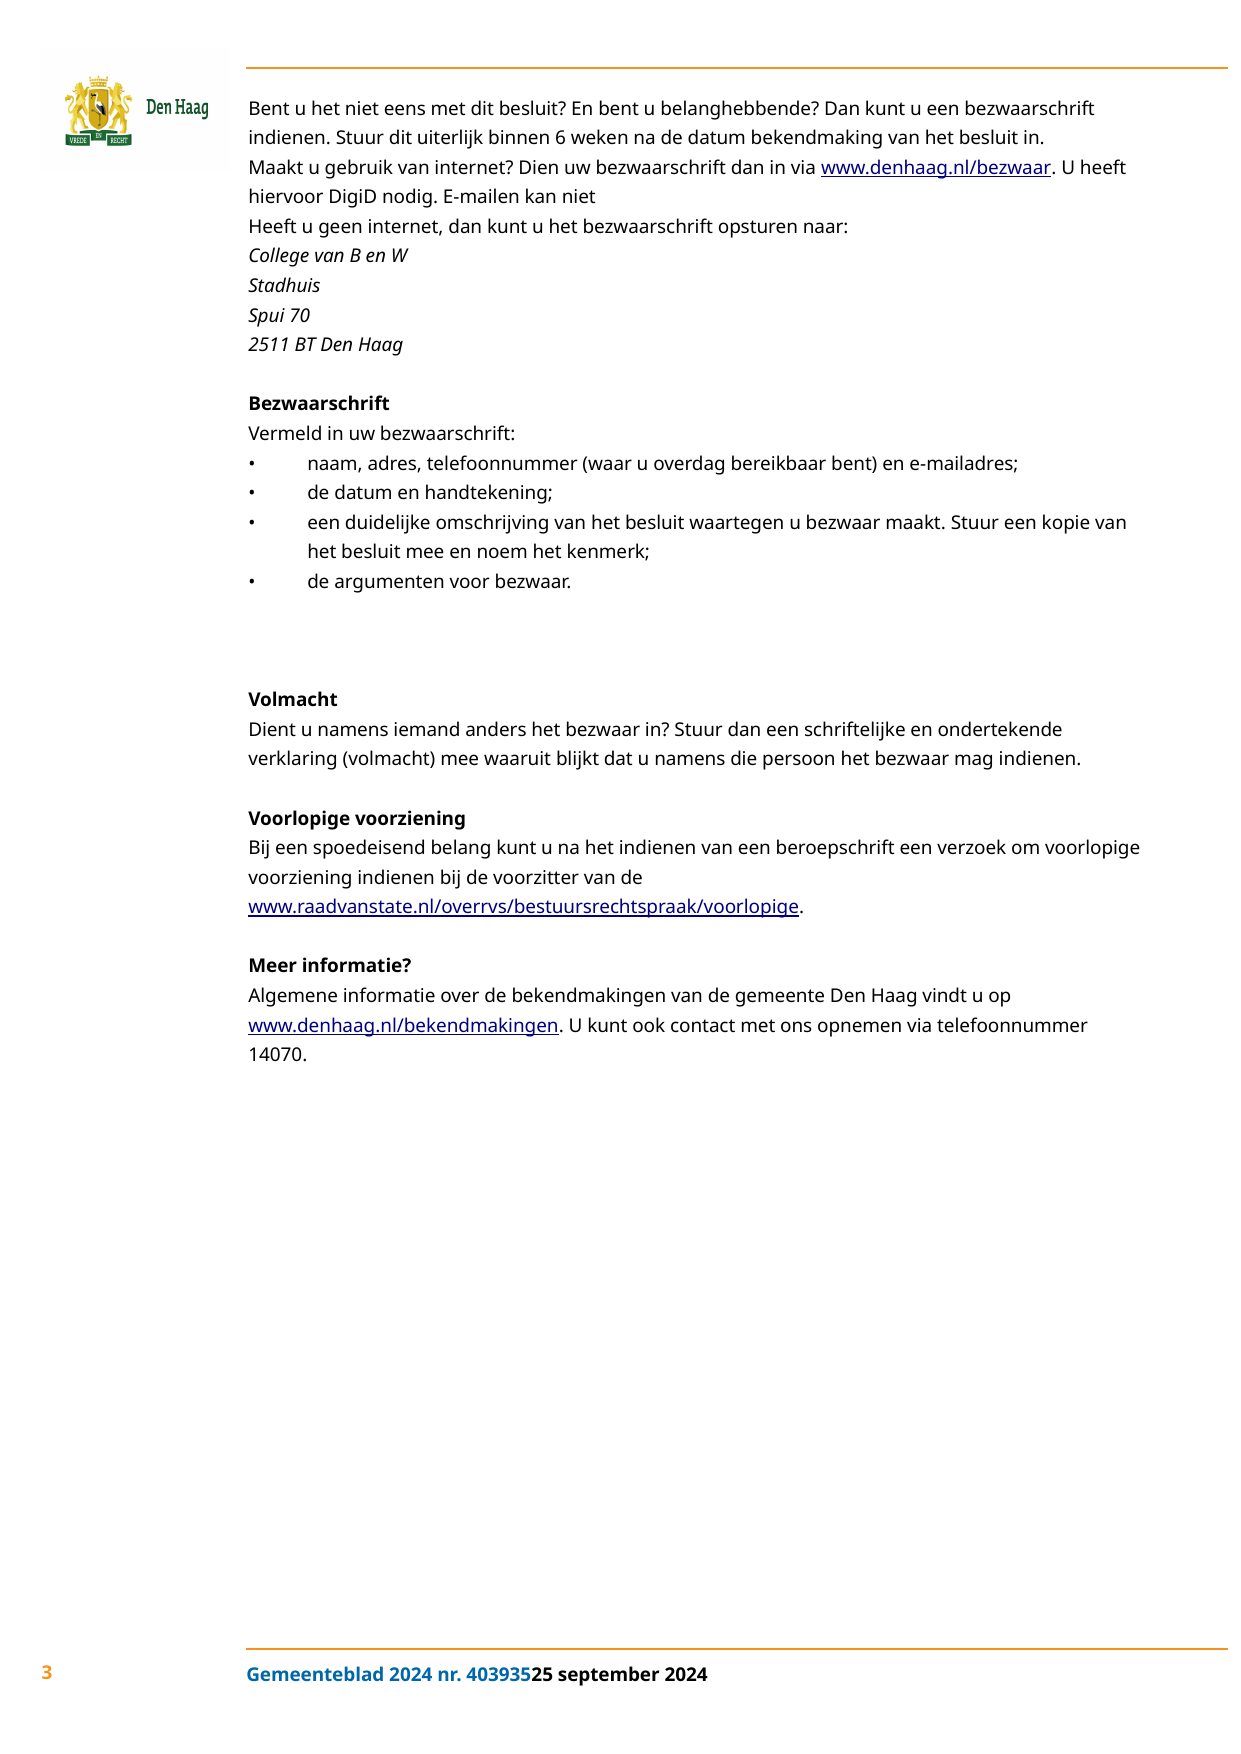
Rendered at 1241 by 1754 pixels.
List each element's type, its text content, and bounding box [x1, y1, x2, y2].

list naam, adres, telefoonnummer (waar u overdag bereikbaar bent) en e-mailadres; [248, 450, 1152, 476]
text Voorlopige voorziening [248, 805, 1152, 831]
list de datum en handtekening; [248, 479, 1152, 505]
text Spui 70 [248, 302, 1152, 328]
text Meer informatie? [248, 953, 1152, 978]
list de argumenten voor bezwaar. [248, 568, 1152, 594]
text 2511 BT Den Haag [248, 331, 1152, 357]
picture [41, 47, 231, 172]
list een duidelijke omschrijving van het besluit waartegen u bezwaar maakt. Stuur een kopie van het besluit mee en noem het kenmerk; [248, 509, 1152, 564]
text Vermeld in uw bezwaarschrift: [248, 420, 1152, 446]
text Stadhuis [248, 272, 1152, 298]
text Bij een spoedeisend belang kunt u na het indienen van een beroepschrift een verzoek om voorlopige voorziening indienen bij de voorzitter van de www.raadvanstate.nl/overrvs/bestuursrechtspraak/voorlopige. [248, 834, 1152, 919]
text Maakt u gebruik van internet? Dien uw bezwaarschrift dan in via www.denhaag.nl/bezwaar. U heeft hiervoor DigiD nodig. E-mailen kan niet [248, 154, 1152, 209]
text Dient u namens iemand anders het bezwaar in? Stuur dan een schriftelijke en ondertekende verklaring (volmacht) mee waaruit blijkt dat u namens die persoon het bezwaar mag indienen. [248, 716, 1152, 771]
text Bent u het niet eens met dit besluit? En bent u belanghebbende? Dan kunt u een bezwaarschrift indienen. Stuur dit uiterlijk binnen 6 weken na de datum bekendmaking van het besluit in. [248, 95, 1152, 150]
text Bezwaarschrift [248, 391, 1152, 416]
text College van B en W [248, 243, 1152, 268]
text Volmacht [248, 686, 1152, 712]
text Algemene informatie over de bekendmakingen van de gemeente Den Haag vindt u op www.denhaag.nl/bekendmakingen. U kunt ook contact met ons opnemen via telefoonnummer 14070. [248, 982, 1152, 1067]
text Heeft u geen internet, dan kunt u het bezwaarschrift opsturen naar: [248, 213, 1152, 239]
